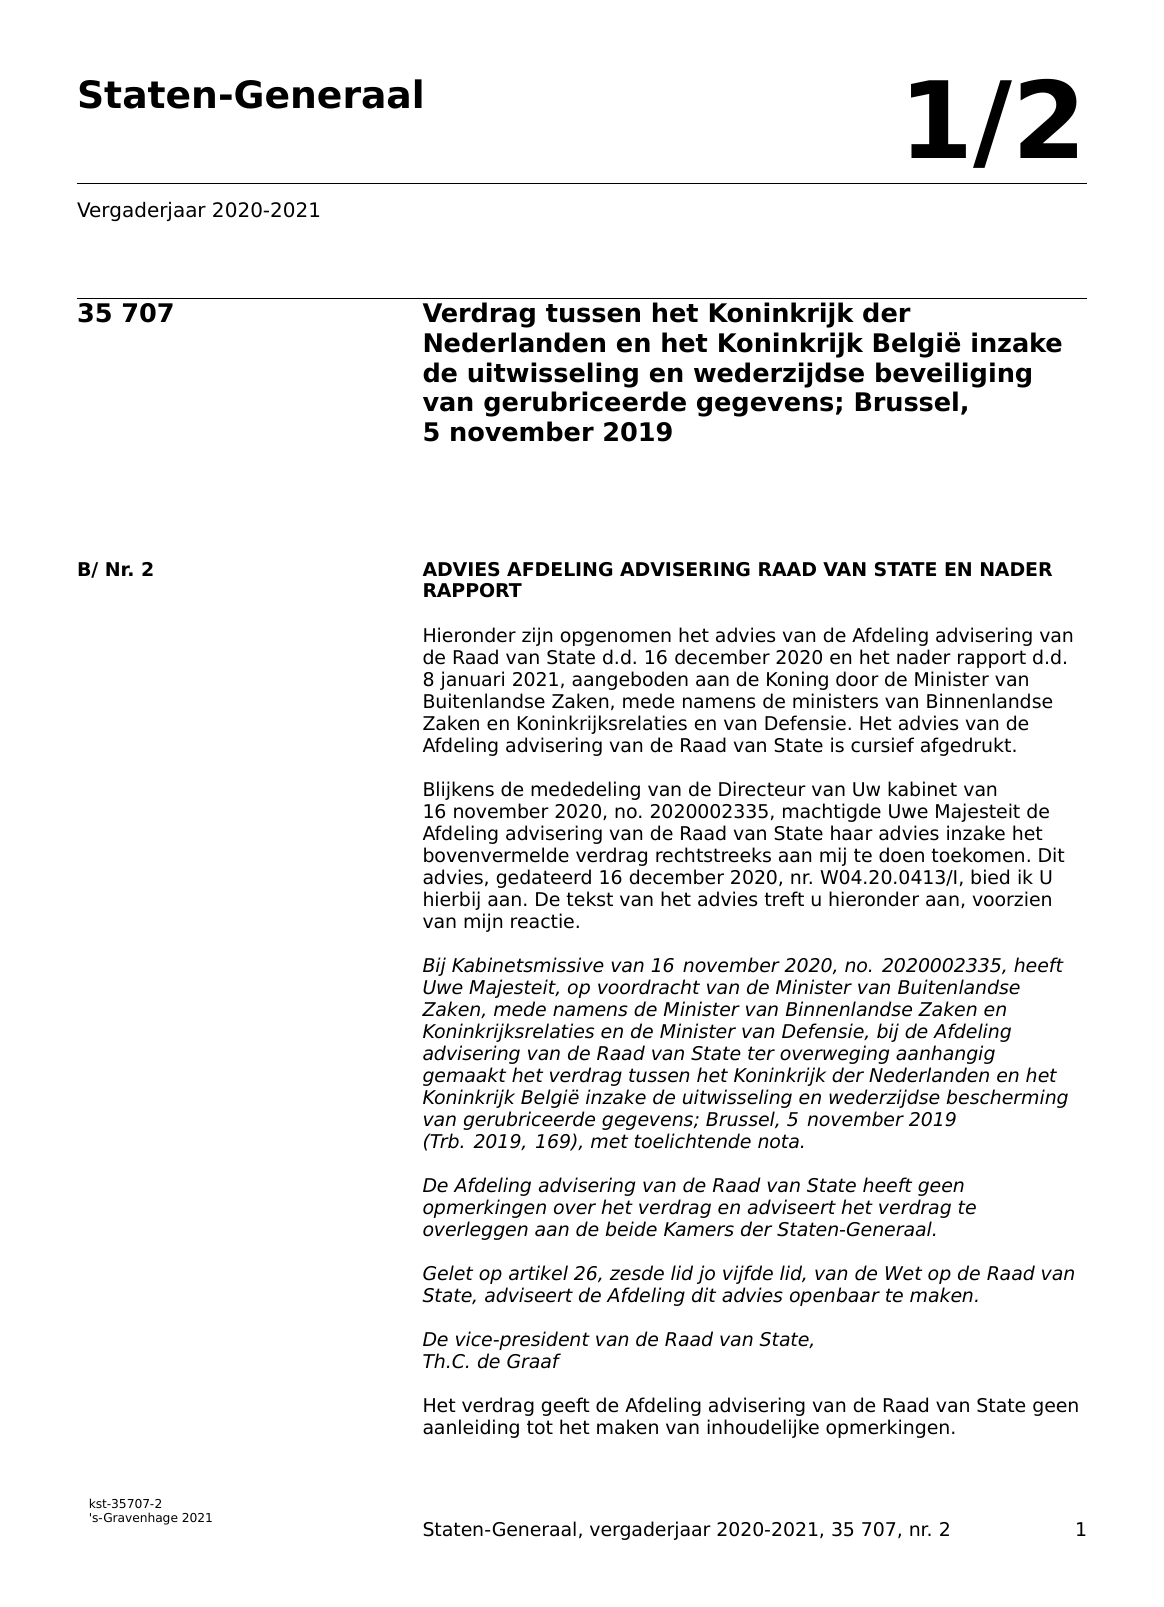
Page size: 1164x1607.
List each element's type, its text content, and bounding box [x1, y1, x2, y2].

text Het verdrag geeft de Afdeling advisering van de Raad van State geen aanleiding tot het maken van inhoudelijke opmerkingen. [422, 1395, 1087, 1439]
text De Afdeling advisering van de Raad van State heeft geen opmerkingen over het verdrag en adviseert het verdrag te overleggen aan de beide Kamers der Staten-Generaal. [422, 1175, 1087, 1241]
table_header 1/2 [886, 59, 1087, 183]
text Gelet op artikel 26, zesde lid jo vijfde lid, van de Wet op de Raad van State, adviseert de Afdeling dit advies openbaar te maken. [422, 1263, 1087, 1307]
table_cell Vergaderjaar 2020-2021 [77, 184, 1087, 298]
text 's-Gravenhage 2021 [88, 1511, 323, 1525]
subtitle 35 707 Verdrag tussen het Koninkrijk der Nederlanden en het Koninkrijk België inzake de uitwisseling en wederzijdse beveiliging van gerubriceerde gegevens; Brussel, 5 november 2019 [77, 299, 1087, 447]
subtitle B/ Nr. 2 ADVIES AFDELING ADVISERING RAAD VAN STATE EN NADER RAPPORT [77, 558, 1087, 602]
text Th.C. de Graaf [422, 1351, 1087, 1373]
text Bij Kabinetsmissive van 16 november 2020, no. 2020002335, heeft Uwe Majesteit, op voordracht van de Minister van Buitenlandse Zaken, mede namens de Minister van Binnenlandse Zaken en Koninkrijksrelaties en de Minister van Defensie, bij de Afdeling advisering van de Raad van State ter overweging aanhangig gemaakt het verdrag tussen het Koninkrijk der Nederlanden en het Koninkrijk België inzake de uitwisseling en wederzijdse bescherming van gerubriceerde gegevens; Brussel, 5 november 2019 (Trb. 2019, 169), met toelichtende nota. [422, 955, 1087, 1152]
text kst-35707-2 [88, 1497, 323, 1511]
table_header Staten-Generaal [77, 59, 886, 183]
text Hieronder zijn opgenomen het advies van de Afdeling advisering van de Raad van State d.d. 16 december 2020 en het nader rapport d.d. 8 januari 2021, aangeboden aan de Koning door de Minister van Buitenlandse Zaken, mede namens de ministers van Binnenlandse Zaken en Koninkrijksrelaties en van Defensie. Het advies van de Afdeling advisering van de Raad van State is cursief afgedrukt. [422, 624, 1087, 756]
text Blijkens de mededeling van de Directeur van Uw kabinet van 16 november 2020, no. 2020002335, machtigde Uwe Majesteit de Afdeling advisering van de Raad van State haar advies inzake het bovenvermelde verdrag rechtstreeks aan mij te doen toekomen. Dit advies, gedateerd 16 december 2020, nr. W04.20.0413/I, bied ik U hierbij aan. De tekst van het advies treft u hieronder aan, voorzien van mijn reactie. [422, 779, 1087, 932]
text De vice-president van de Raad van State, [422, 1329, 1087, 1351]
